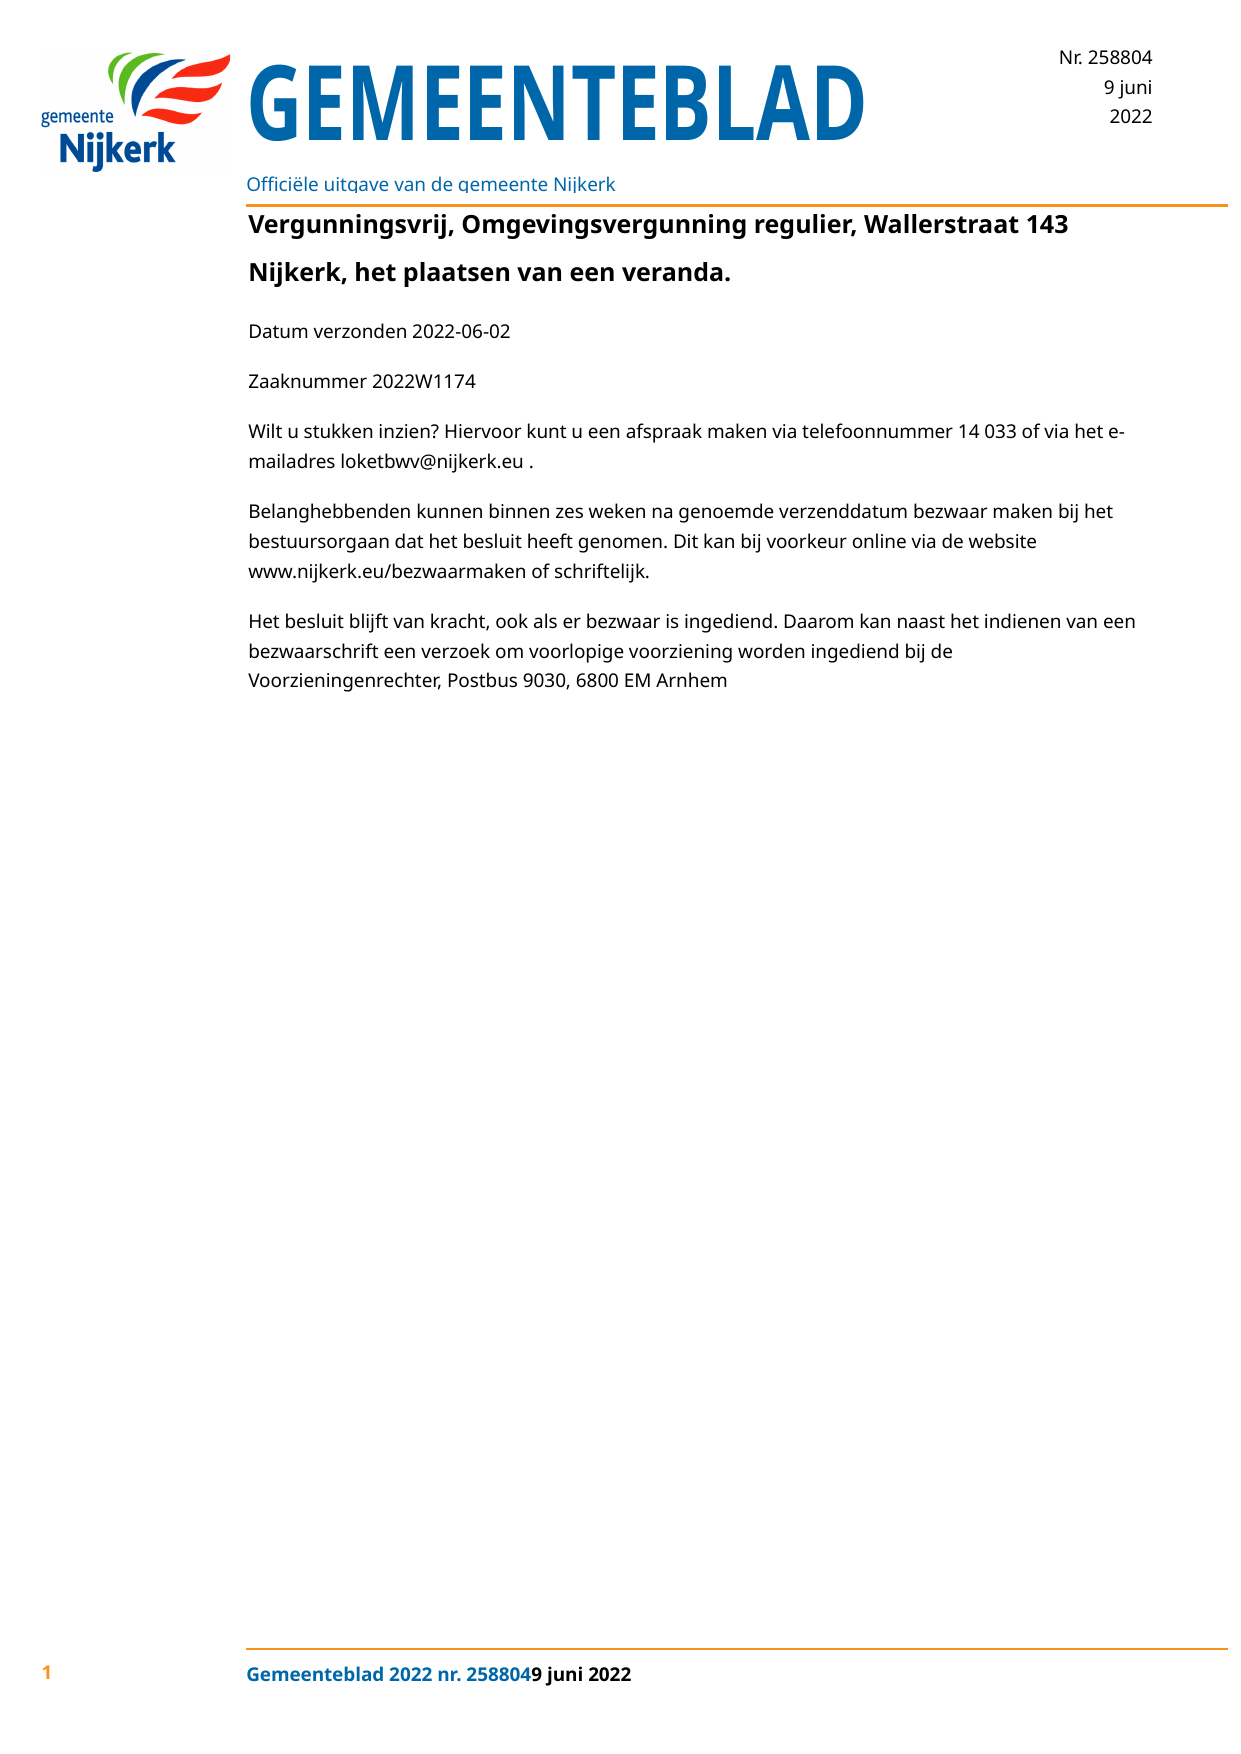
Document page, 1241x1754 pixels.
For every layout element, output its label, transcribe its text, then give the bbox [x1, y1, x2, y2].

picture [41, 47, 231, 172]
text Vergunningsvrij, Omgevingsvergunning regulier, Wallerstraat 143 Nijkerk, het plaatsen van een veranda. [248, 207, 1152, 288]
text Het besluit blijft van kracht, ook als er bezwaar is ingediend. Daarom kan naast het indienen van een bezwaarschrift een verzoek om voorlopige voorziening worden ingediend bij de Voorzieningenrechter, Postbus 9030, 6800 EM Arnhem [248, 608, 1152, 693]
text Zaaknummer 2022W1174 [248, 368, 1152, 394]
text Datum verzonden 2022-06-02 [248, 318, 1152, 344]
text Wilt u stukken inzien? Hiervoor kunt u een afspraak maken via telefoonnummer 14 033 of via het e-mailadres loketbwv@nijkerk.eu . [248, 419, 1152, 474]
text Belanghebbenden kunnen binnen zes weken na genoemde verzenddatum bezwaar maken bij het bestuursorgaan dat het besluit heeft genomen. Dit kan bij voorkeur online via de website www.nijkerk.eu/bezwaarmaken of schriftelijk. [248, 499, 1152, 584]
